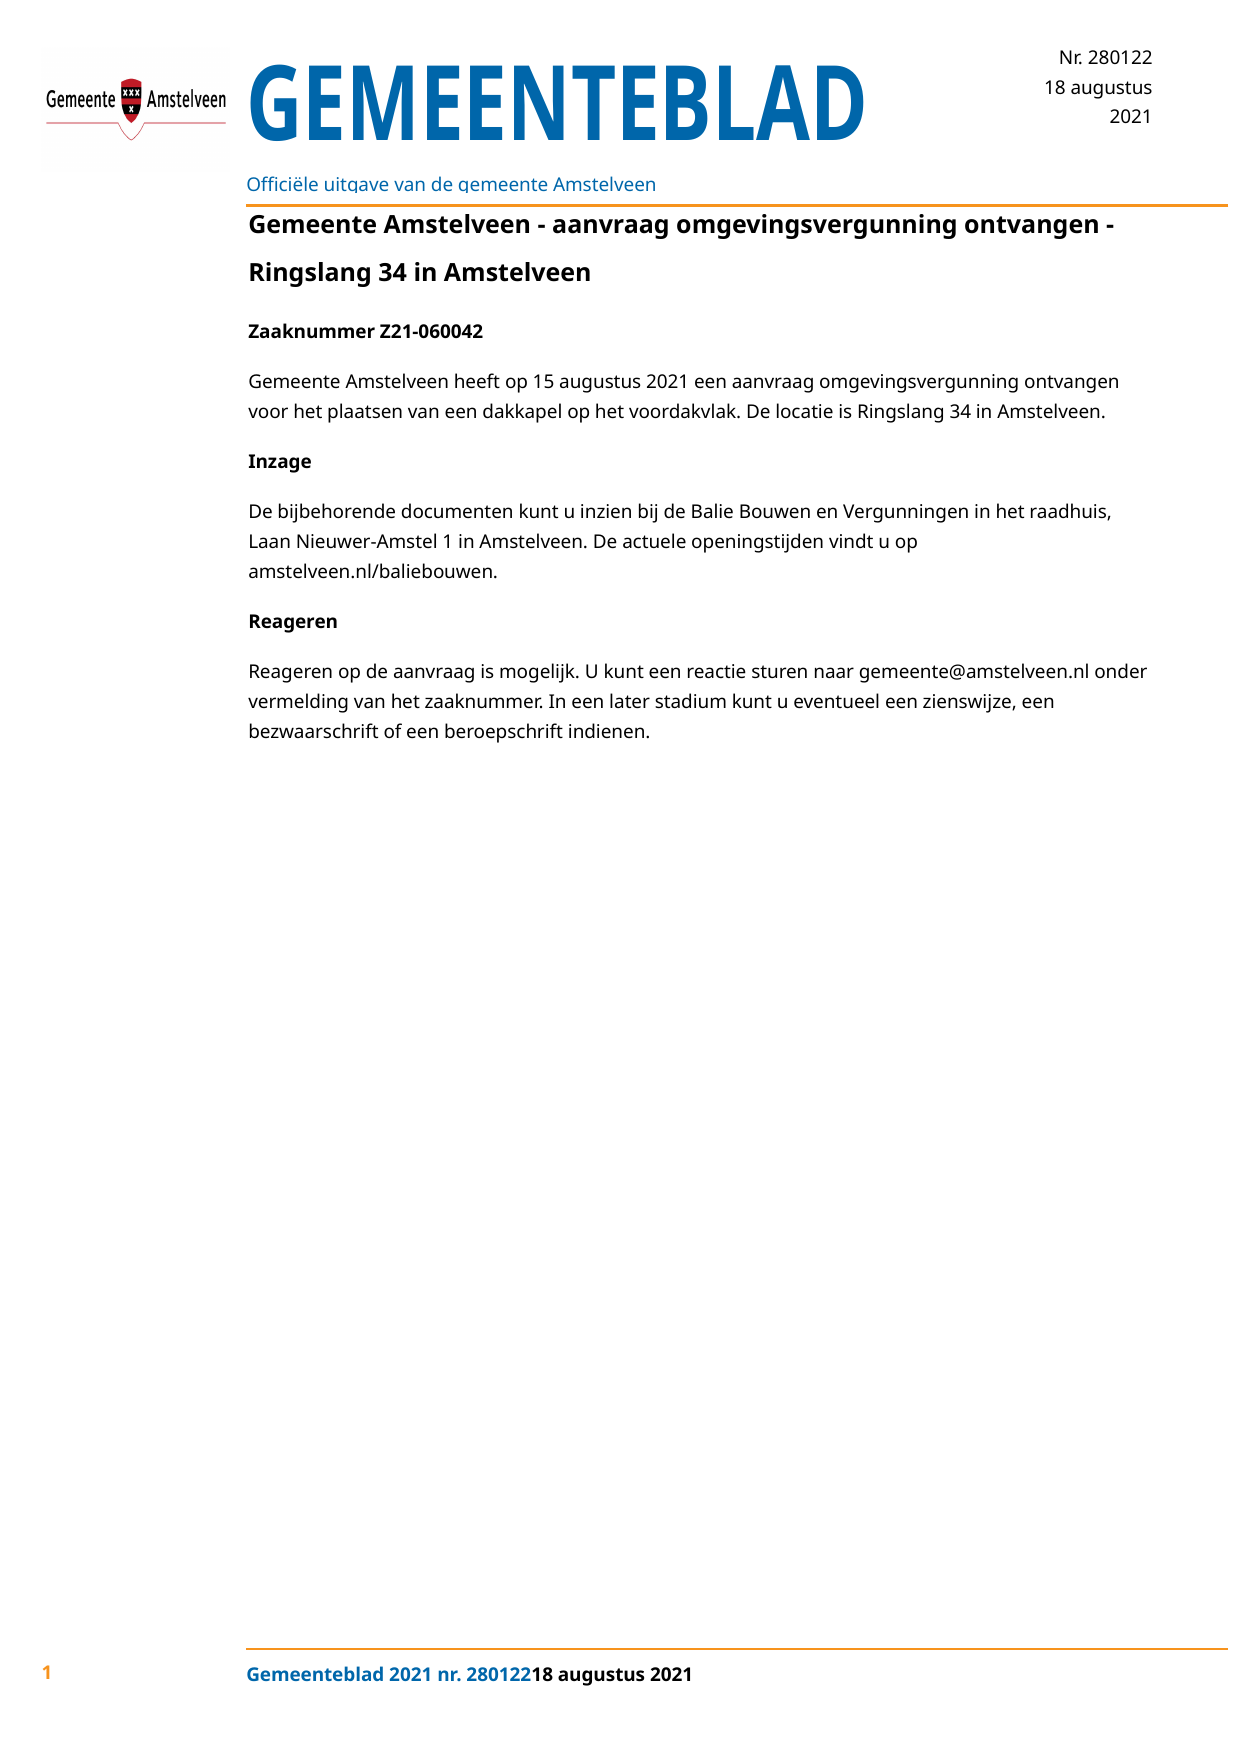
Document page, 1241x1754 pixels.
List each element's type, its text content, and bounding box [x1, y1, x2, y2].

text Gemeente Amstelveen - aanvraag omgevingsvergunning ontvangen - Ringslang 34 in Amstelveen [248, 207, 1152, 288]
text Reageren [248, 608, 1152, 634]
text Zaaknummer Z21-060042 [248, 318, 1152, 344]
text De bijbehorende documenten kunt u inzien bij de Balie Bouwen en Vergunningen in het raadhuis, Laan Nieuwer-Amstel 1 in Amstelveen. De actuele openingstijden vindt u op amstelveen.nl/baliebouwen. [248, 499, 1152, 584]
text Gemeente Amstelveen heeft op 15 augustus 2021 een aanvraag omgevingsvergunning ontvangen voor het plaatsen van een dakkapel op het voordakvlak. De locatie is Ringslang 34 in Amstelveen. [248, 368, 1152, 424]
text Reageren op de aanvraag is mogelijk. U kunt een reactie sturen naar gemeente@amstelveen.nl onder vermelding van het zaaknummer. In een later stadium kunt u eventueel een zienswijze, een bezwaarschrift of een beroepschrift indienen. [248, 659, 1152, 744]
picture [41, 47, 231, 172]
text Inzage [248, 448, 1152, 474]
